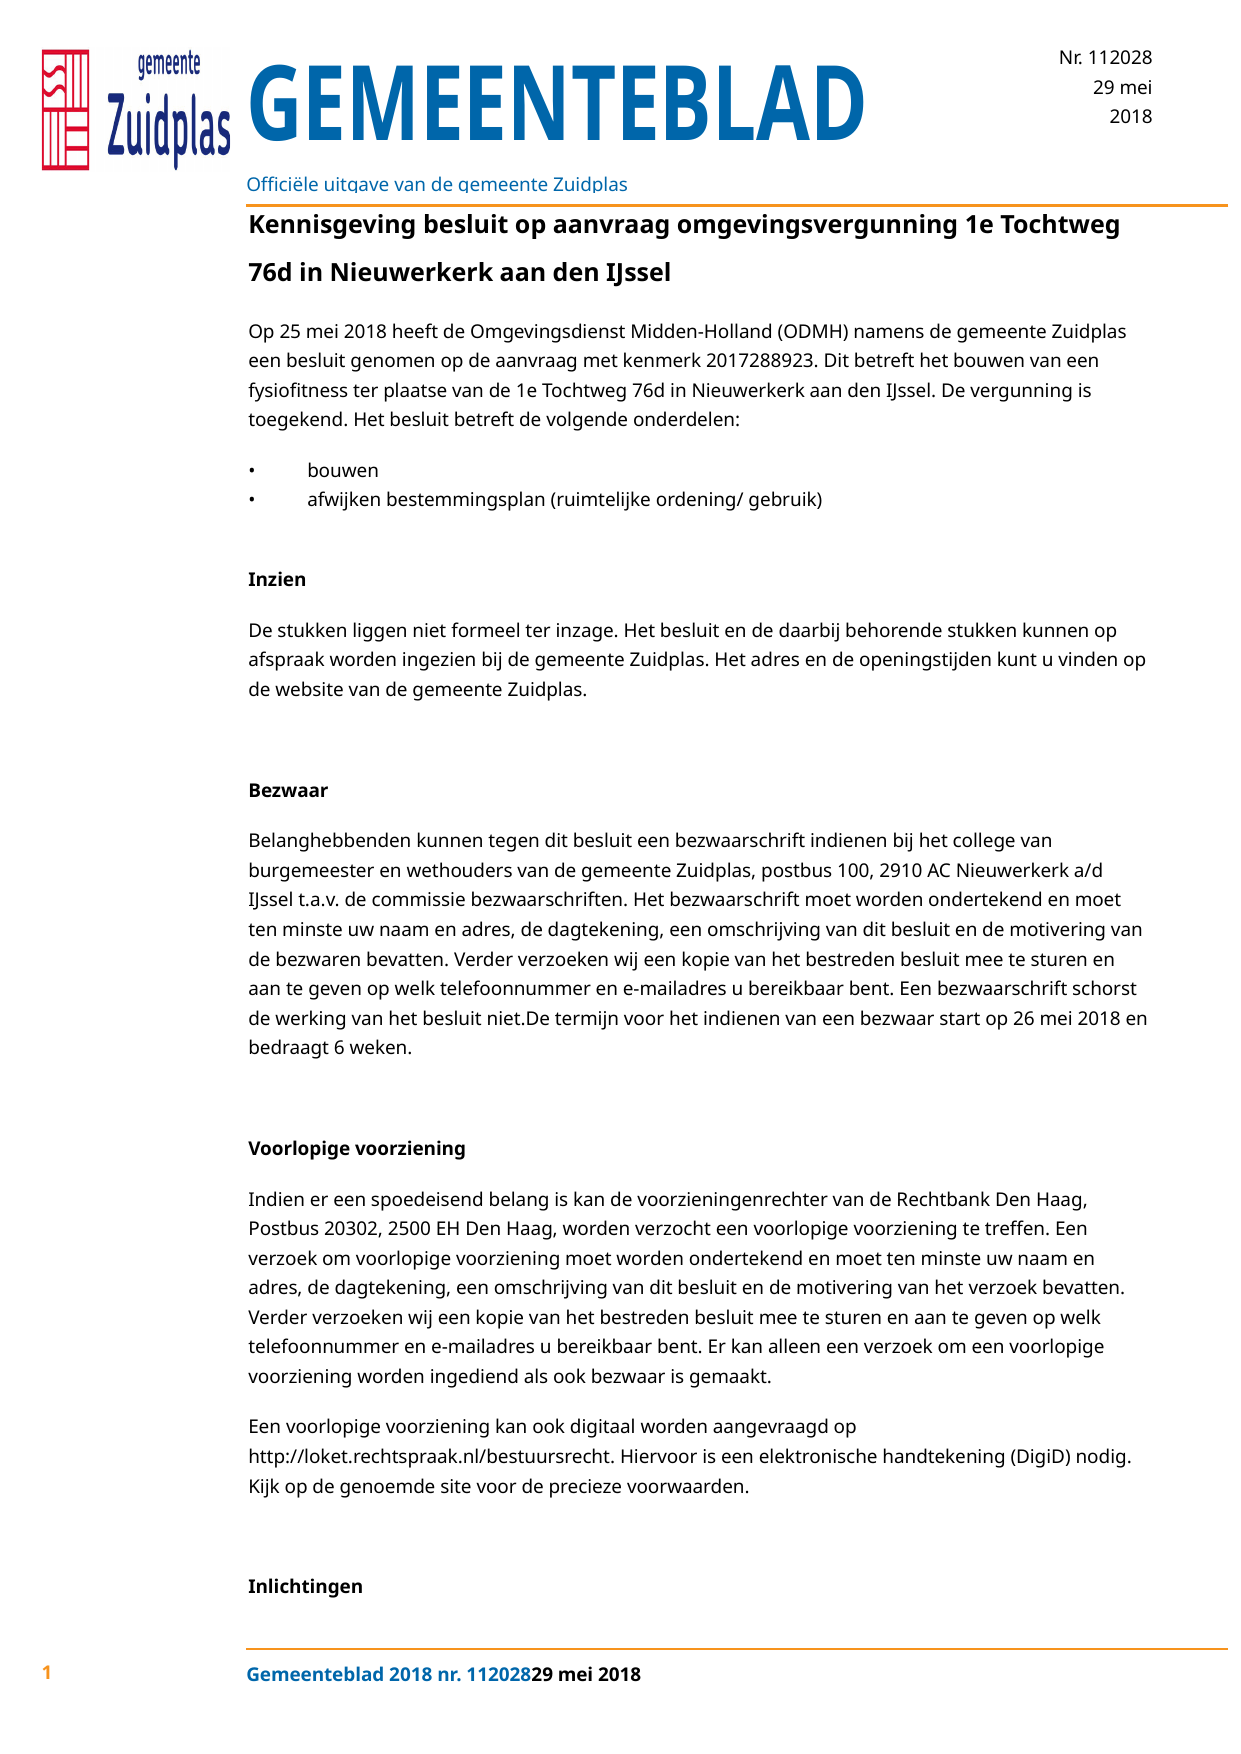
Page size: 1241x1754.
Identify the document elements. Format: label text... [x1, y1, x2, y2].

text Op 25 mei 2018 heeft de Omgevingsdienst Midden-Holland (ODMH) namens de gemeente Zuidplas een besluit genomen op de aanvraag met kenmerk 2017288923. Dit betreft het bouwen van een fysiofitness ter plaatse van de 1e Tochtweg 76d in Nieuwerkerk aan den IJssel. De vergunning is toegekend. Het besluit betreft de volgende onderdelen: [248, 318, 1152, 432]
text Inzien [248, 567, 1152, 592]
text De stukken liggen niet formeel ter inzage. Het besluit en de daarbij behorende stukken kunnen op afspraak worden ingezien bij de gemeente Zuidplas. Het adres en de openingstijden kunt u vinden op de website van de gemeente Zuidplas. [248, 617, 1152, 702]
text Een voorlopige voorziening kan ook digitaal worden aangevraagd op http://loket.rechtspraak.nl/bestuursrecht. Hiervoor is een elektronische handtekening (DigiD) nodig. Kijk op de genoemde site voor de precieze voorwaarden. [248, 1414, 1152, 1499]
text Voorlopige voorziening [248, 1135, 1152, 1161]
text Kennisgeving besluit op aanvraag omgevingsvergunning 1e Tochtweg 76d in Nieuwerkerk aan den IJssel [248, 207, 1152, 288]
list bouwen [248, 457, 1152, 483]
text Indien er een spoedeisend belang is kan de voorzieningenrechter van de Rechtbank Den Haag, Postbus 20302, 2500 EH Den Haag, worden verzocht een voorlopige voorziening te treffen. Een verzoek om voorlopige voorziening moet worden ondertekend en moet ten minste uw naam en adres, de dagtekening, een omschrijving van dit besluit en de motivering van het verzoek bevatten. Verder verzoeken wij een kopie van het bestreden besluit mee te sturen en aan te geven op welk telefoonnummer en e-mailadres u bereikbaar bent. Er kan alleen een verzoek om een voorlopige voorziening worden ingediend als ook bezwaar is gemaakt. [248, 1186, 1152, 1389]
text Inlichtingen [248, 1574, 1152, 1599]
text Belanghebbenden kunnen tegen dit besluit een bezwaarschrift indienen bij het college van burgemeester en wethouders van de gemeente Zuidplas, postbus 100, 2910 AC Nieuwerkerk a/d IJssel t.a.v. de commissie bezwaarschriften. Het bezwaarschrift moet worden ondertekend en moet ten minste uw naam en adres, de dagtekening, een omschrijving van dit besluit en de motivering van de bezwaren bevatten. Verder verzoeken wij een kopie van het bestreden besluit mee te sturen en aan te geven op welk telefoonnummer en e-mailadres u bereikbaar bent. Een bezwaarschrift schorst de werking van het besluit niet.De termijn voor het indienen van een bezwaar start op 26 mei 2018 en bedraagt 6 weken. [248, 827, 1152, 1060]
picture [41, 47, 231, 172]
list afwijken bestemmingsplan (ruimtelijke ordening/ gebruik) [248, 487, 1152, 512]
text Bezwaar [248, 777, 1152, 803]
